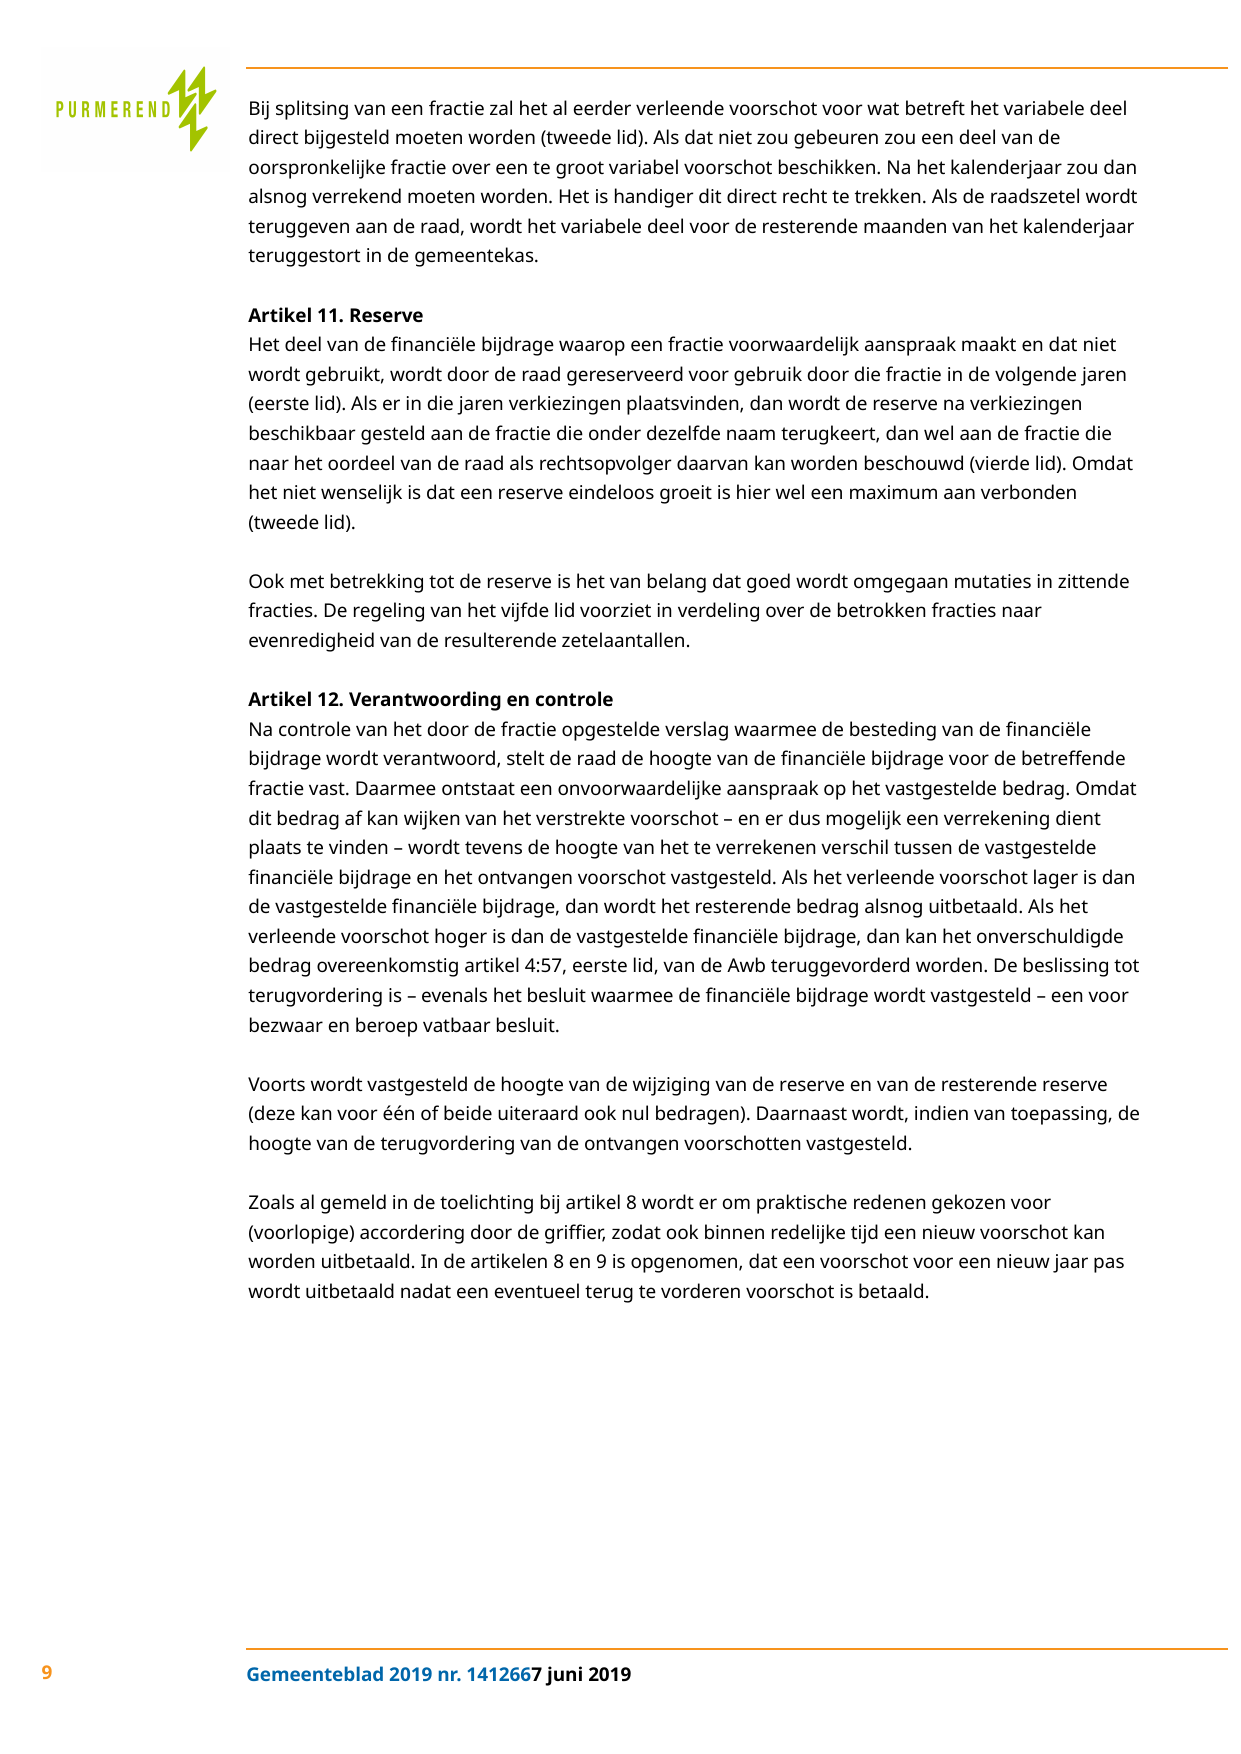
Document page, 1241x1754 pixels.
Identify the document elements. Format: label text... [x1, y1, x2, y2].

text Bij splitsing van een fractie zal het al eerder verleende voorschot voor wat betreft het variabele deel direct bijgesteld moeten worden (tweede lid). Als dat niet zou gebeuren zou een deel van de oorspronkelijke fractie over een te groot variabel voorschot beschikken. Na het kalenderjaar zou dan alsnog verrekend moeten worden. Het is handiger dit direct recht te trekken. Als de raadszetel wordt teruggeven aan de raad, wordt het variabele deel voor de resterende maanden van het kalenderjaar teruggestort in de gemeentekas. [248, 95, 1152, 268]
text Voorts wordt vastgesteld de hoogte van de wijziging van de reserve en van de resterende reserve (deze kan voor één of beide uiteraard ook nul bedragen). Daarnaast wordt, indien van toepassing, de hoogte van de terugvordering van de ontvangen voorschotten vastgesteld. [248, 1071, 1152, 1156]
text Zoals al gemeld in de toelichting bij artikel 8 wordt er om praktische redenen gekozen voor (voorlopige) accordering door de griffier, zodat ook binnen redelijke tijd een nieuw voorschot kan worden uitbetaald. In de artikelen 8 en 9 is opgenomen, dat een voorschot voor een nieuw jaar pas wordt uitbetaald nadat een eventueel terug te vorderen voorschot is betaald. [248, 1189, 1152, 1304]
text Artikel 12. Verantwoording en controle [248, 686, 1152, 712]
text Het deel van de financiële bijdrage waarop een fractie voorwaardelijk aanspraak maakt en dat niet wordt gebruikt, wordt door de raad gereserveerd voor gebruik door die fractie in de volgende jaren (eerste lid). Als er in die jaren verkiezingen plaatsvinden, dan wordt de reserve na verkiezingen beschikbaar gesteld aan de fractie die onder dezelfde naam terugkeert, dan wel aan de fractie die naar het oordeel van de raad als rechtsopvolger daarvan kan worden beschouwd (vierde lid). Omdat het niet wenselijk is dat een reserve eindeloos groeit is hier wel een maximum aan verbonden (tweede lid). [248, 331, 1152, 535]
text Na controle van het door de fractie opgestelde verslag waarmee de besteding van de financiële bijdrage wordt verantwoord, stelt de raad de hoogte van de financiële bijdrage voor de betreffende fractie vast. Daarmee ontstaat een onvoorwaardelijke aanspraak op het vastgestelde bedrag. Omdat dit bedrag af kan wijken van het verstrekte voorschot – en er dus mogelijk een verrekening dient plaats te vinden – wordt tevens de hoogte van het te verrekenen verschil tussen de vastgestelde financiële bijdrage en het ontvangen voorschot vastgesteld. Als het verleende voorschot lager is dan de vastgestelde financiële bijdrage, dan wordt het resterende bedrag alsnog uitbetaald. Als het verleende voorschot hoger is dan de vastgestelde financiële bijdrage, dan kan het onverschuldigde bedrag overeenkomstig artikel 4:57, eerste lid, van de Awb teruggevorderd worden. De beslissing tot terugvordering is – evenals het besluit waarmee de financiële bijdrage wordt vastgesteld – een voor bezwaar en beroep vatbaar besluit. [248, 716, 1152, 1038]
text Ook met betrekking tot de reserve is het van belang dat goed wordt omgegaan mutaties in zittende fracties. De regeling van het vijfde lid voorziet in verdeling over de betrokken fracties naar evenredigheid van de resulterende zetelaantallen. [248, 568, 1152, 653]
picture [41, 47, 231, 172]
text Artikel 11. Reserve [248, 302, 1152, 328]
